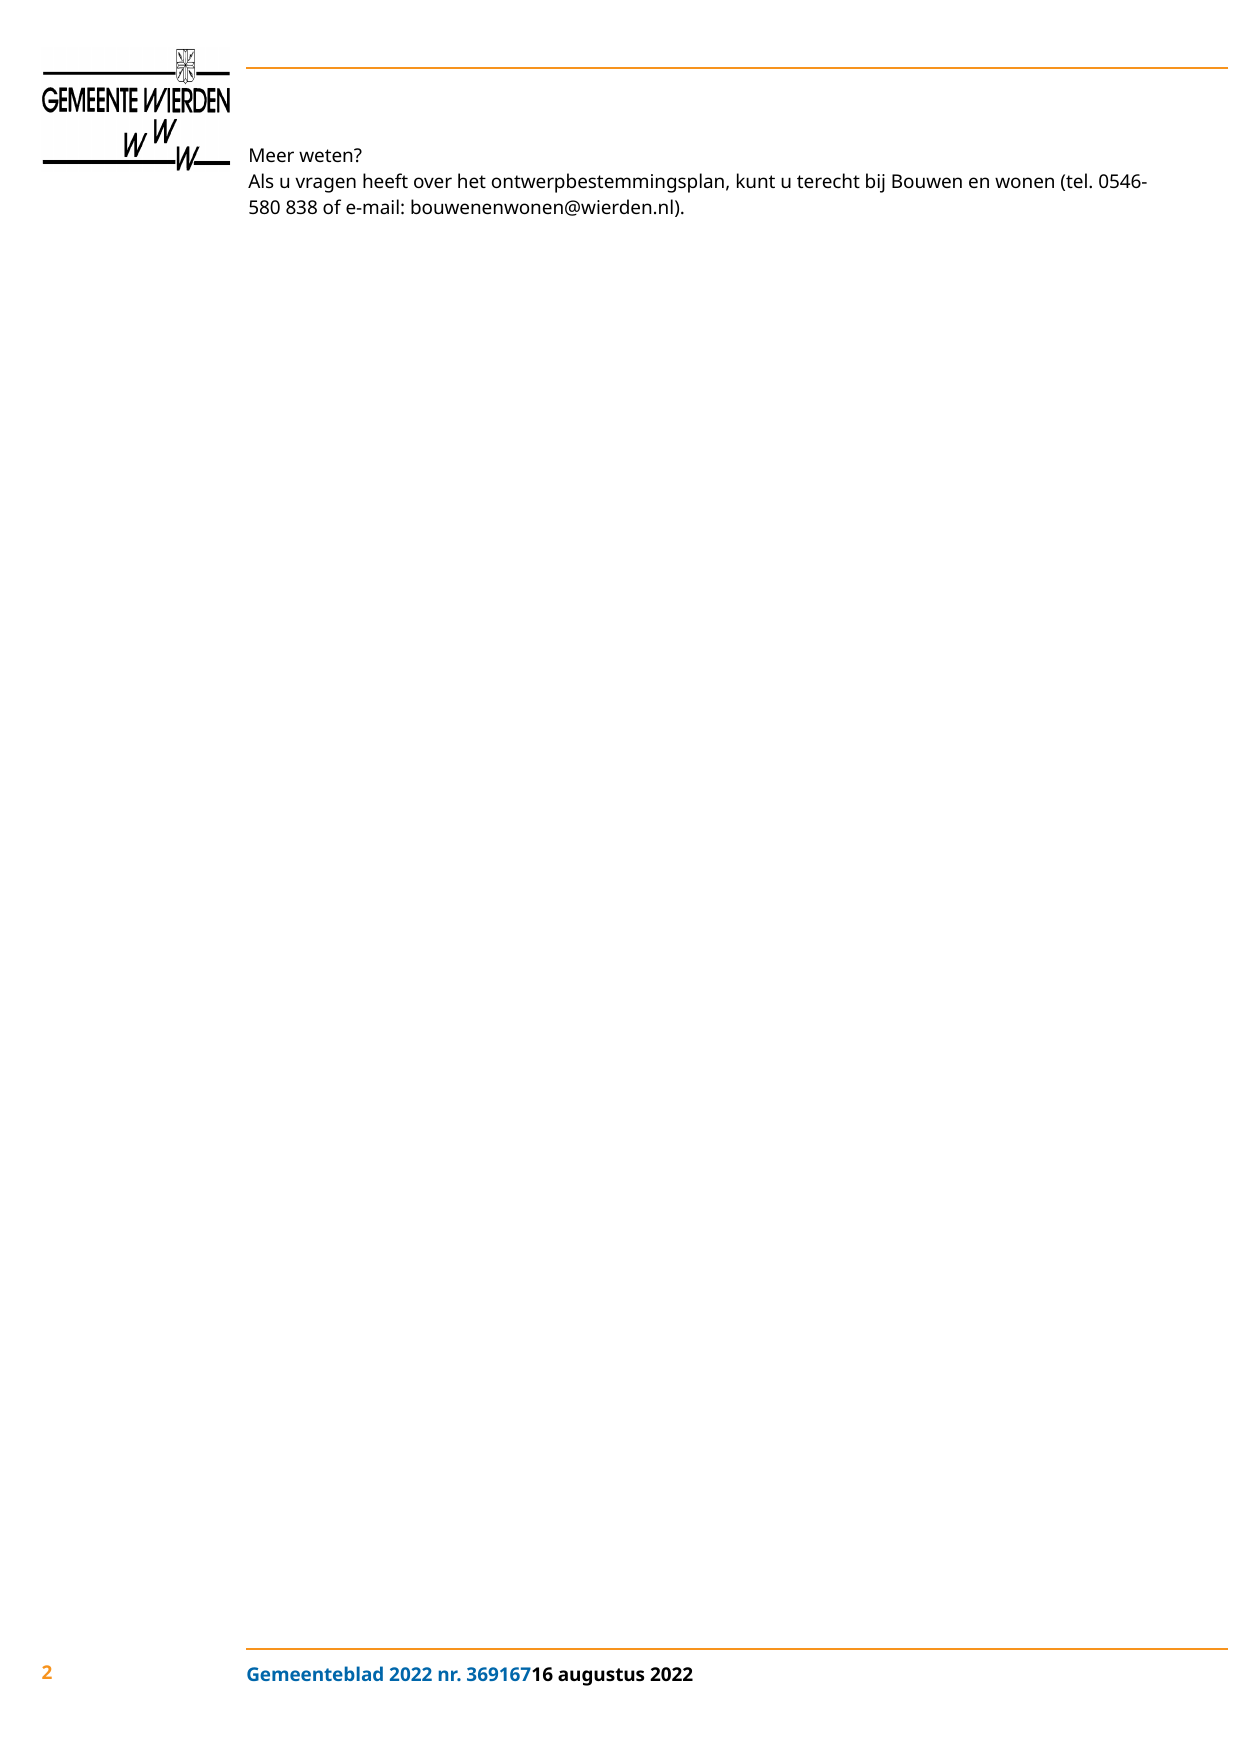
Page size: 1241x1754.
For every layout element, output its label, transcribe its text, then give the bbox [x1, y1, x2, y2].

text Als u vragen heeft over het ontwerpbestemmingsplan, kunt u terecht bij Bouwen en wonen (tel. 0546-580 838 of e-mail: bouwenenwonen@wierden.nl). [248, 168, 1152, 220]
text Meer weten? [248, 143, 1152, 168]
picture [41, 47, 231, 172]
